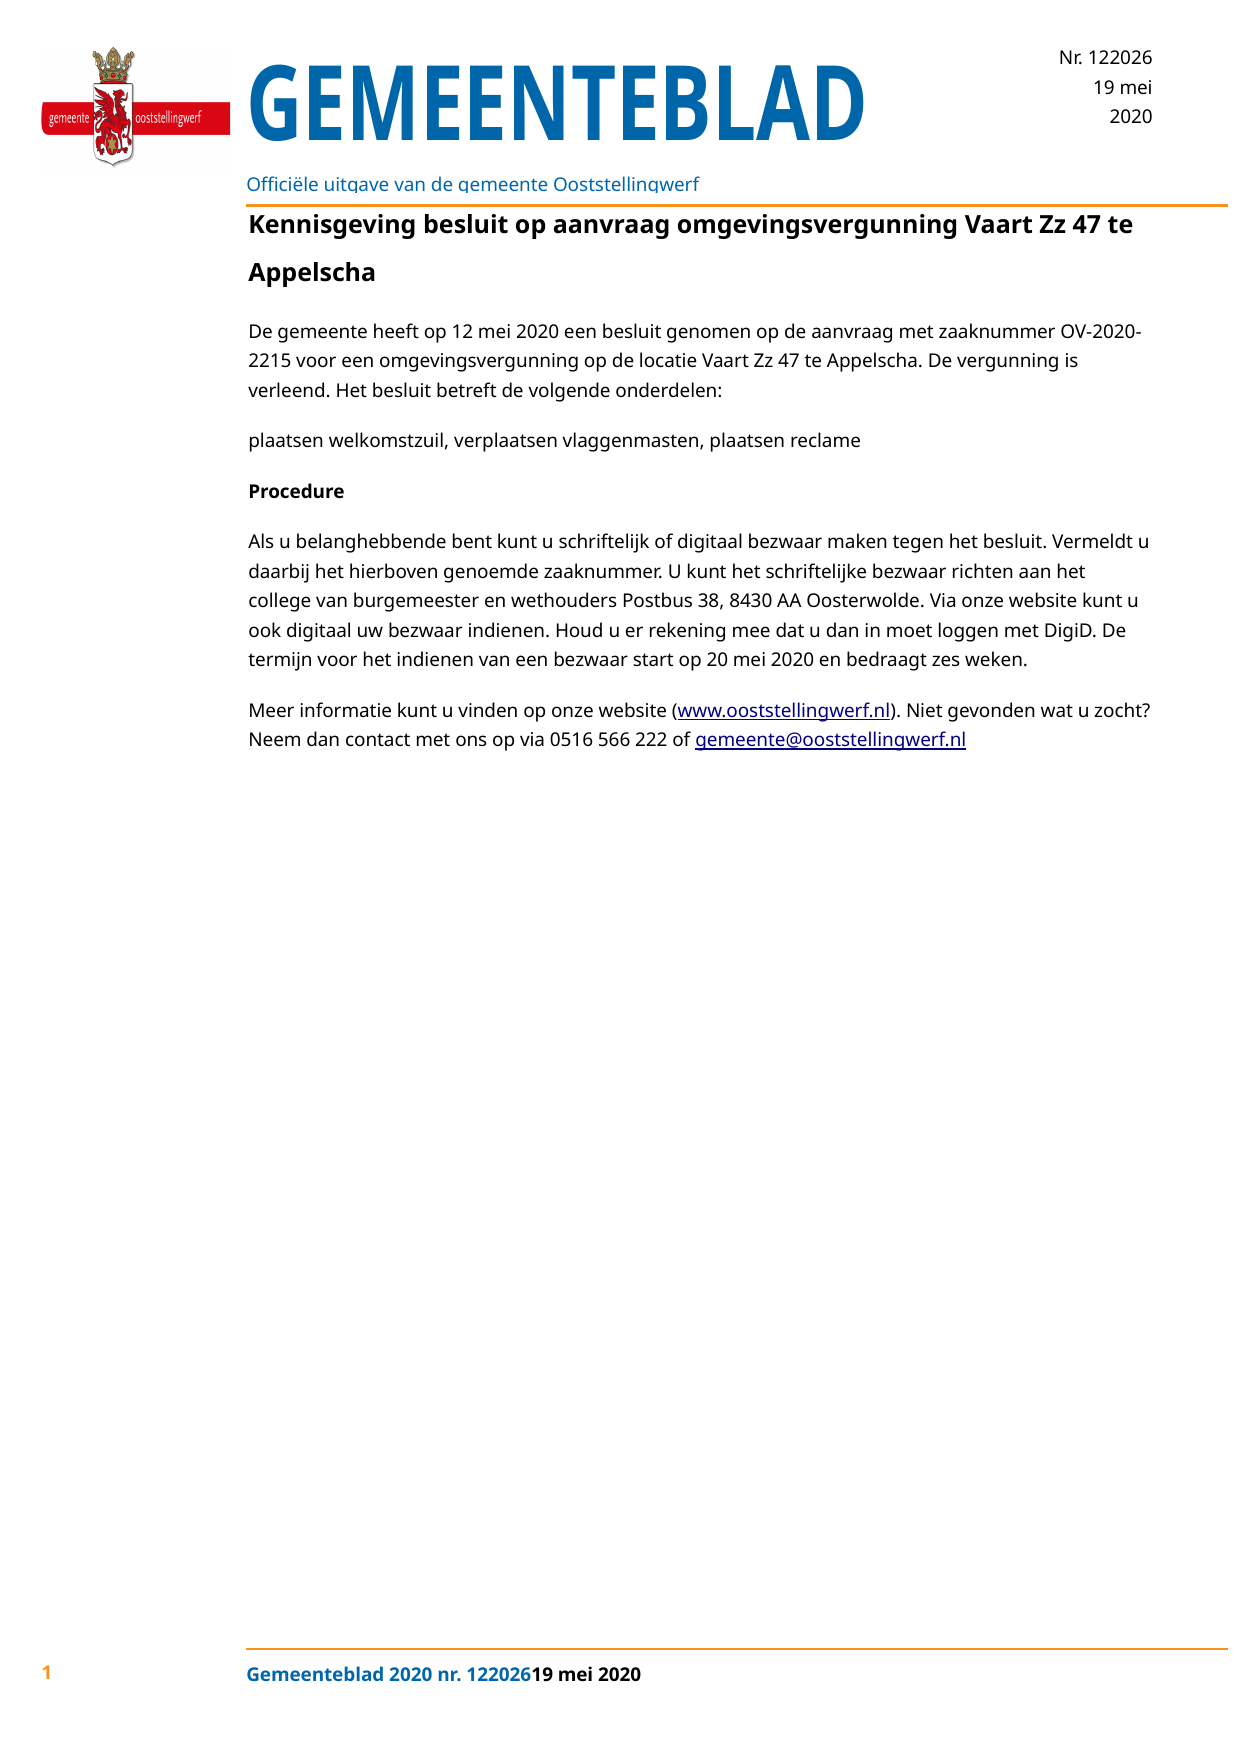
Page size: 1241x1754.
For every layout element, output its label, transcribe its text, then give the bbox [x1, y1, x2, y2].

text De gemeente heeft op 12 mei 2020 een besluit genomen op de aanvraag met zaaknummer OV-2020-2215 voor een omgevingsvergunning op de locatie Vaart Zz 47 te Appelscha. De vergunning is verleend. Het besluit betreft de volgende onderdelen: [248, 318, 1152, 403]
text Kennisgeving besluit op aanvraag omgevingsvergunning Vaart Zz 47 te Appelscha [248, 207, 1152, 288]
text Meer informatie kunt u vinden op onze website (www.ooststellingwerf.nl). Niet gevonden wat u zocht? Neem dan contact met ons op via 0516 566 222 of gemeente@ooststellingwerf.nl [248, 697, 1152, 752]
text Procedure [248, 478, 1152, 504]
text plaatsen welkomstzuil, verplaatsen vlaggenmasten, plaatsen reclame [248, 427, 1152, 453]
text Als u belanghebbende bent kunt u schriftelijk of digitaal bezwaar maken tegen het besluit. Vermeldt u daarbij het hierboven genoemde zaaknummer. U kunt het schriftelijke bezwaar richten aan het college van burgemeester en wethouders Postbus 38, 8430 AA Oosterwolde. Via onze website kunt u ook digitaal uw bezwaar indienen. Houd u er rekening mee dat u dan in moet loggen met DigiD. De termijn voor het indienen van een bezwaar start op 20 mei 2020 en bedraagt zes weken. [248, 528, 1152, 672]
picture [41, 47, 231, 172]
